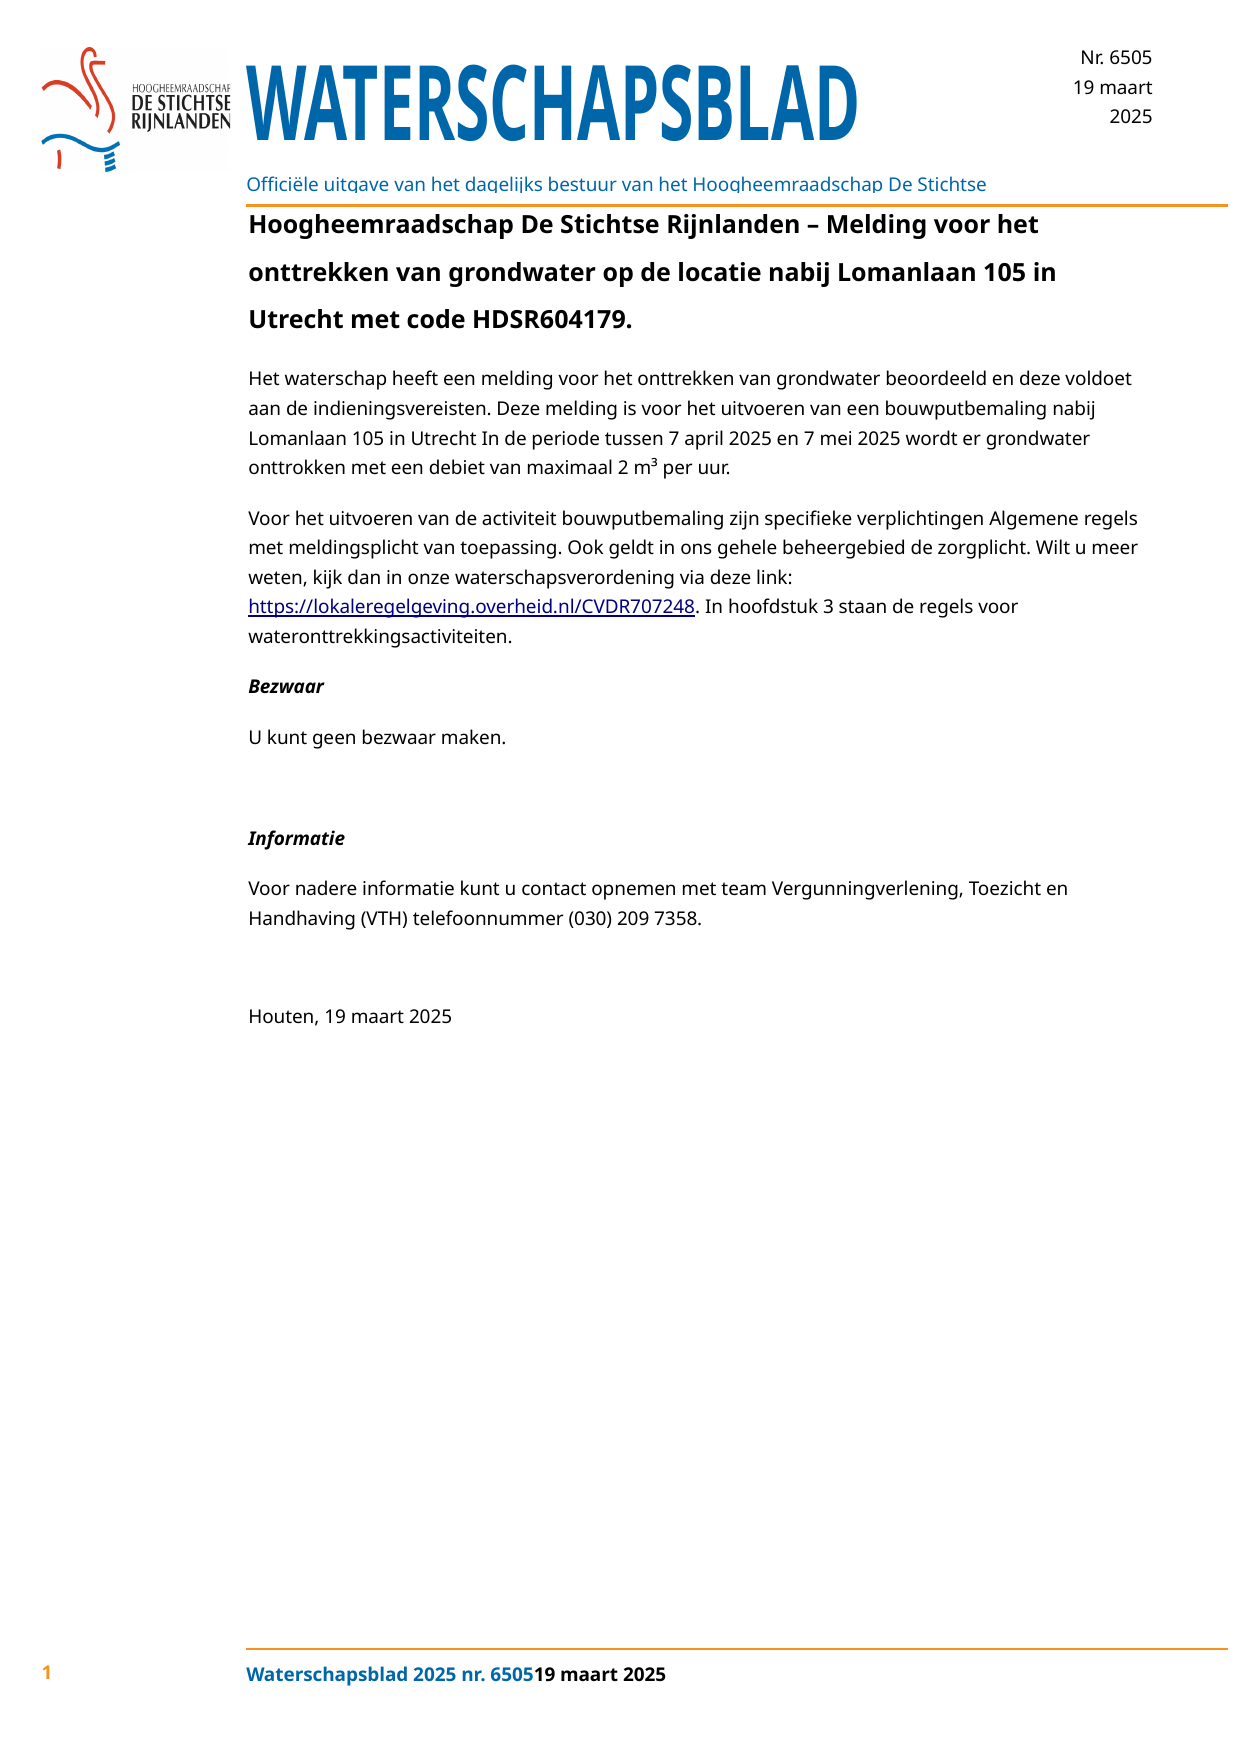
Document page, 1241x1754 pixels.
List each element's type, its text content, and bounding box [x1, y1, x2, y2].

text U kunt geen bezwaar maken. [248, 724, 1152, 749]
text Hoogheemraadschap De Stichtse Rijnlanden – Melding voor het onttrekken van grondwater op de locatie nabij Lomanlaan 105 in Utrecht met code HDSR604179. [248, 207, 1152, 336]
text Bezwaar [248, 673, 1152, 699]
text Informatie [248, 825, 1152, 850]
text Het waterschap heeft een melding voor het onttrekken van grondwater beoordeeld en deze voldoet aan de indieningsvereisten. Deze melding is voor het uitvoeren van een bouwputbemaling nabij Lomanlaan 105 in Utrecht In de periode tussen 7 april 2025 en 7 mei 2025 wordt er grondwater onttrokken met een debiet van maximaal 2 m³ per uur. [248, 366, 1152, 480]
picture [41, 47, 231, 172]
text Houten, 19 maart 2025 [248, 1003, 1152, 1029]
text Voor het uitvoeren van de activiteit bouwputbemaling zijn specifieke verplichtingen Algemene regels met meldingsplicht van toepassing. Ook geldt in ons gehele beheergebied de zorgplicht. Wilt u meer weten, kijk dan in onze waterschapsverordening via deze link: https://lokaleregelgeving.overheid.nl/CVDR707248. In hoofdstuk 3 staan de regels voor wateronttrekkingsactiviteiten. [248, 505, 1152, 649]
text Voor nadere informatie kunt u contact opnemen met team Vergunningverlening, Toezicht en Handhaving (VTH) telefoonnummer (030) 209 7358. [248, 875, 1152, 930]
